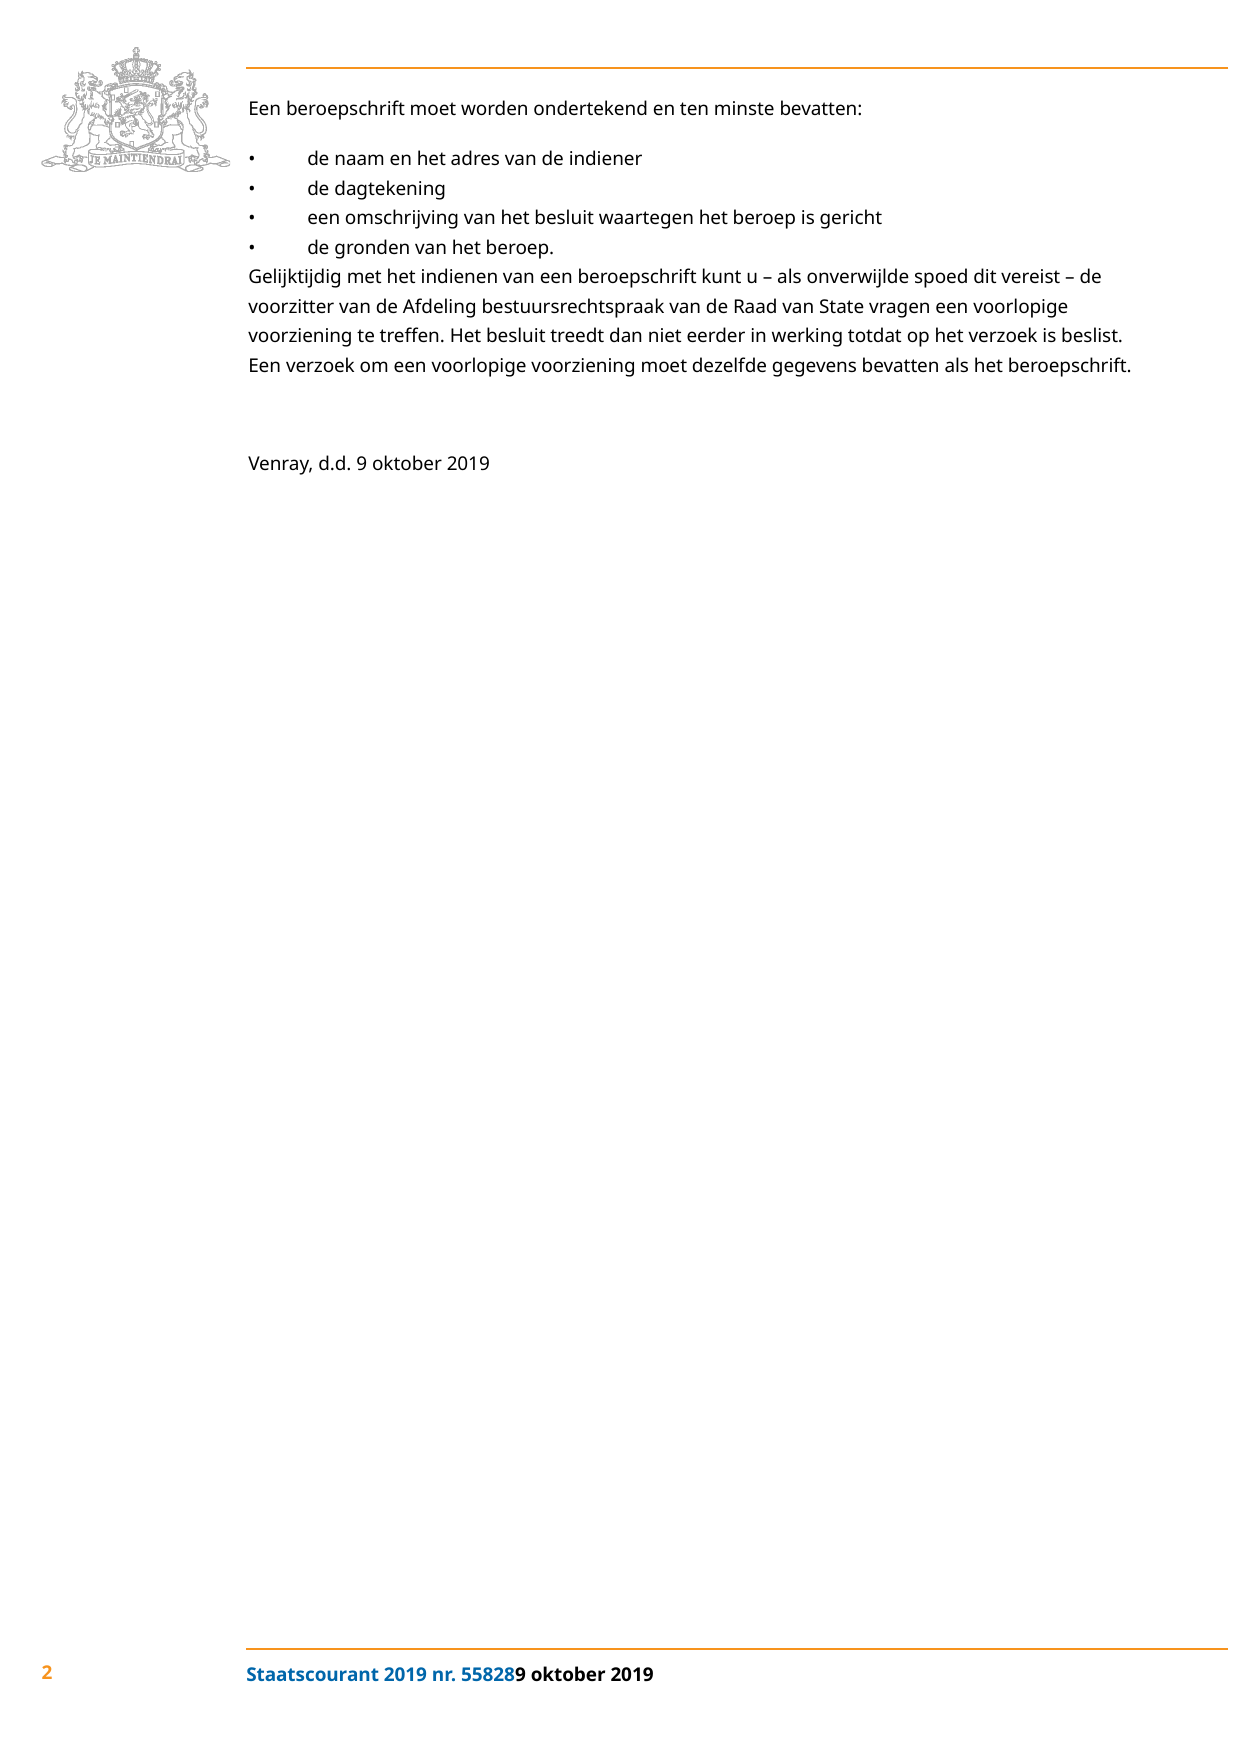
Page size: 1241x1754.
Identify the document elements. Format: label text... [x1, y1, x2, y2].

picture [41, 47, 231, 172]
list de dagtekening [248, 175, 1152, 201]
text Een beroepschrift moet worden ondertekend en ten minste bevatten: [248, 95, 1152, 121]
list de gronden van het beroep. [248, 234, 1152, 260]
list een omschrijving van het besluit waartegen het beroep is gericht [248, 204, 1152, 230]
text Gelijktijdig met het indienen van een beroepschrift kunt u – als onverwijlde spoed dit vereist – de voorzitter van de Afdeling bestuursrechtspraak van de Raad van State vragen een voorlopige voorziening te treffen. Het besluit treedt dan niet eerder in werking totdat op het verzoek is beslist. Een verzoek om een voorlopige voorziening moet dezelfde gegevens bevatten als het beroepschrift. [248, 263, 1152, 378]
text Venray, d.d. 9 oktober 2019 [248, 451, 1152, 476]
list de naam en het adres van de indiener [248, 145, 1152, 171]
